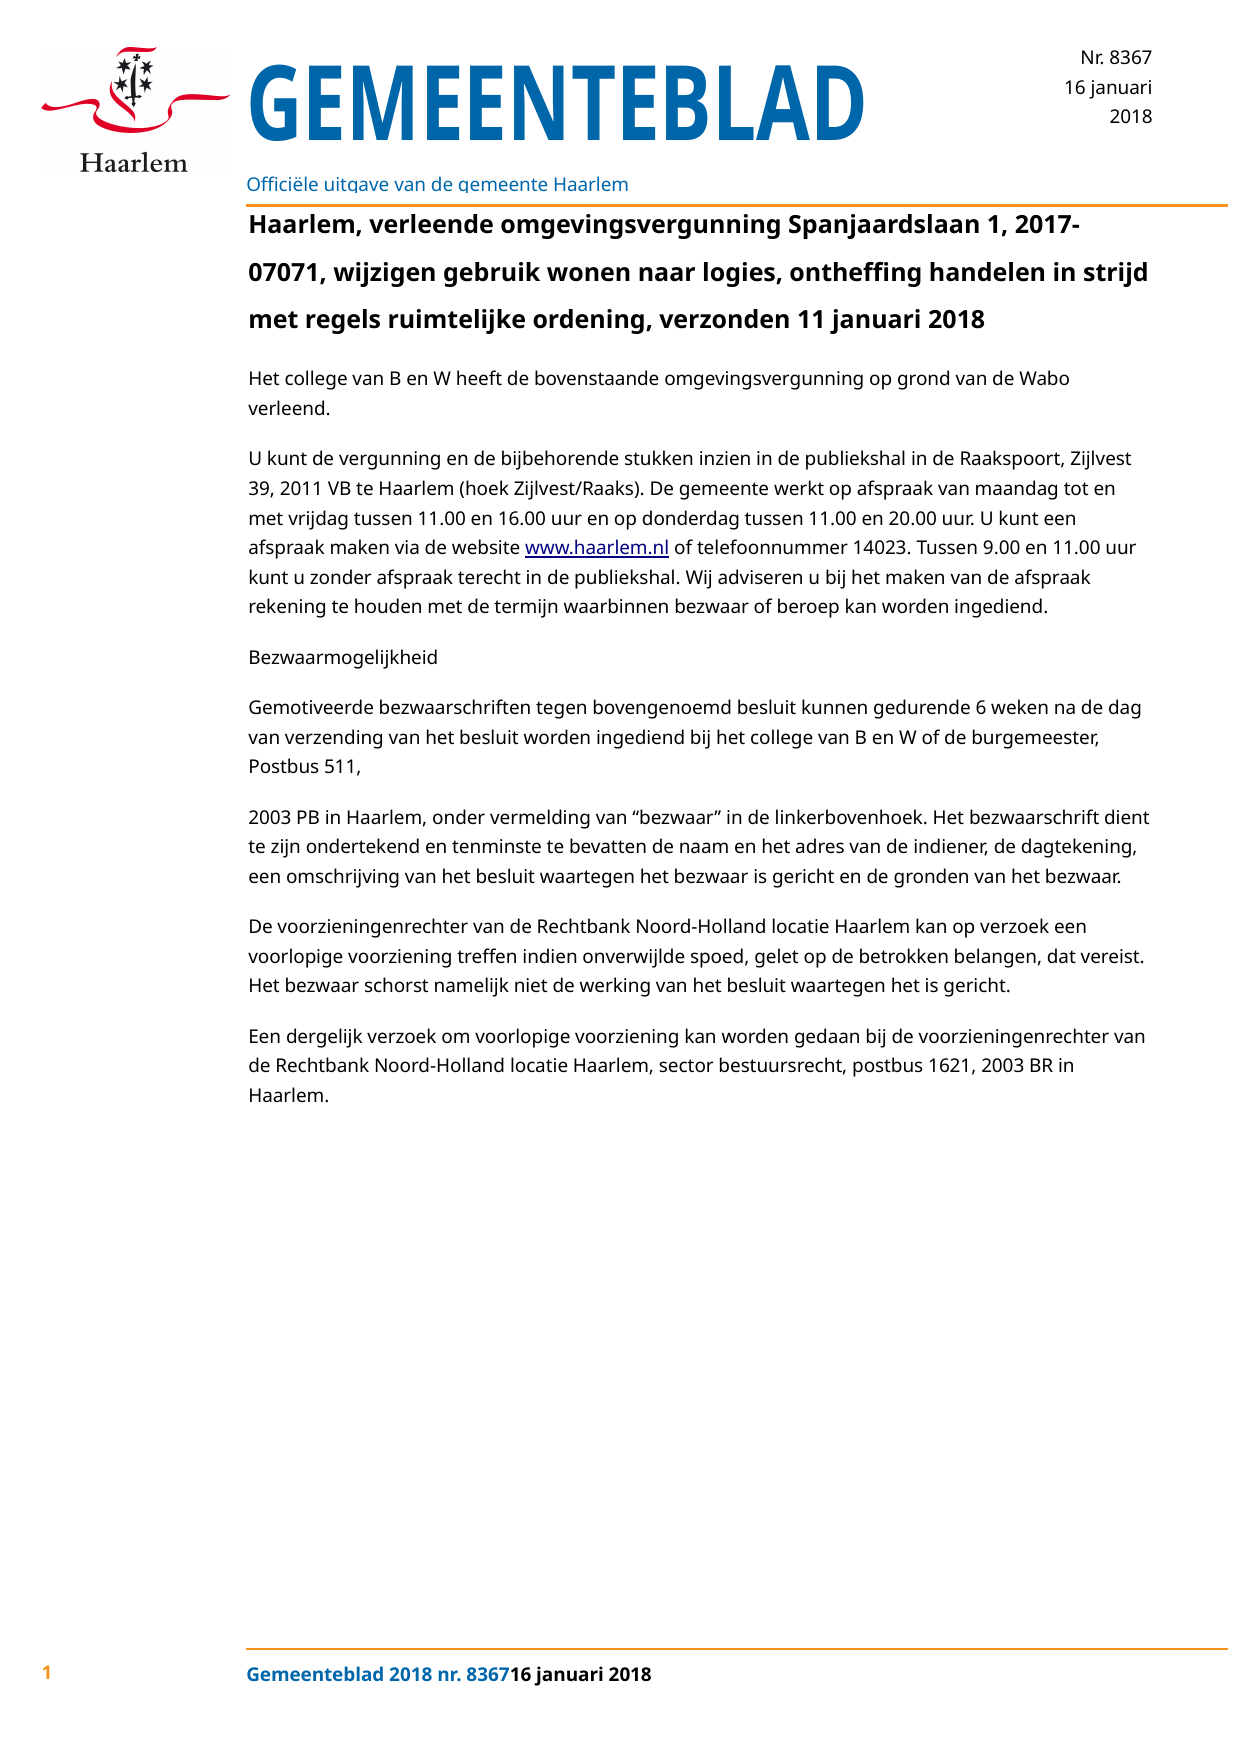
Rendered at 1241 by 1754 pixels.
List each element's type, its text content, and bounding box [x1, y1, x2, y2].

text Haarlem, verleende omgevingsvergunning Spanjaardslaan 1, 2017-07071, wijzigen gebruik wonen naar logies, ontheffing handelen in strijd met regels ruimtelijke ordening, verzonden 11 januari 2018 [248, 207, 1152, 336]
text Bezwaarmogelijkheid [248, 644, 1152, 669]
text 2003 PB in Haarlem, onder vermelding van “bezwaar” in de linkerbovenhoek. Het bezwaarschrift dient te zijn ondertekend en tenminste te bevatten de naam en het adres van de indiener, de dagtekening, een omschrijving van het besluit waartegen het bezwaar is gericht en de gronden van het bezwaar. [248, 804, 1152, 889]
text U kunt de vergunning en de bijbehorende stukken inzien in de publiekshal in de Raakspoort, Zijlvest 39, 2011 VB te Haarlem (hoek Zijlvest/Raaks). De gemeente werkt op afspraak van maandag tot en met vrijdag tussen 11.00 en 16.00 uur en op donderdag tussen 11.00 en 20.00 uur. U kunt een afspraak maken via de website www.haarlem.nl of telefoonnummer 14023. Tussen 9.00 en 11.00 uur kunt u zonder afspraak terecht in de publiekshal. Wij adviseren u bij het maken van de afspraak rekening te houden met de termijn waarbinnen bezwaar of beroep kan worden ingediend. [248, 446, 1152, 619]
text Het college van B en W heeft de bovenstaande omgevingsvergunning op grond van de Wabo verleend. [248, 366, 1152, 421]
text Gemotiveerde bezwaarschriften tegen bovengenoemd besluit kunnen gedurende 6 weken na de dag van verzending van het besluit worden ingediend bij het college van B en W of de burgemeester, Postbus 511, [248, 694, 1152, 779]
text De voorzieningenrechter van de Rechtbank Noord-Holland locatie Haarlem kan op verzoek een voorlopige voorziening treffen indien onverwijlde spoed, gelet op de betrokken belangen, dat vereist. Het bezwaar schorst namelijk niet de werking van het besluit waartegen het is gericht. [248, 913, 1152, 998]
text Een dergelijk verzoek om voorlopige voorziening kan worden gedaan bij de voorzieningenrechter van de Rechtbank Noord-Holland locatie Haarlem, sector bestuursrecht, postbus 1621, 2003 BR in Haarlem. [248, 1023, 1152, 1108]
picture [41, 47, 231, 172]
